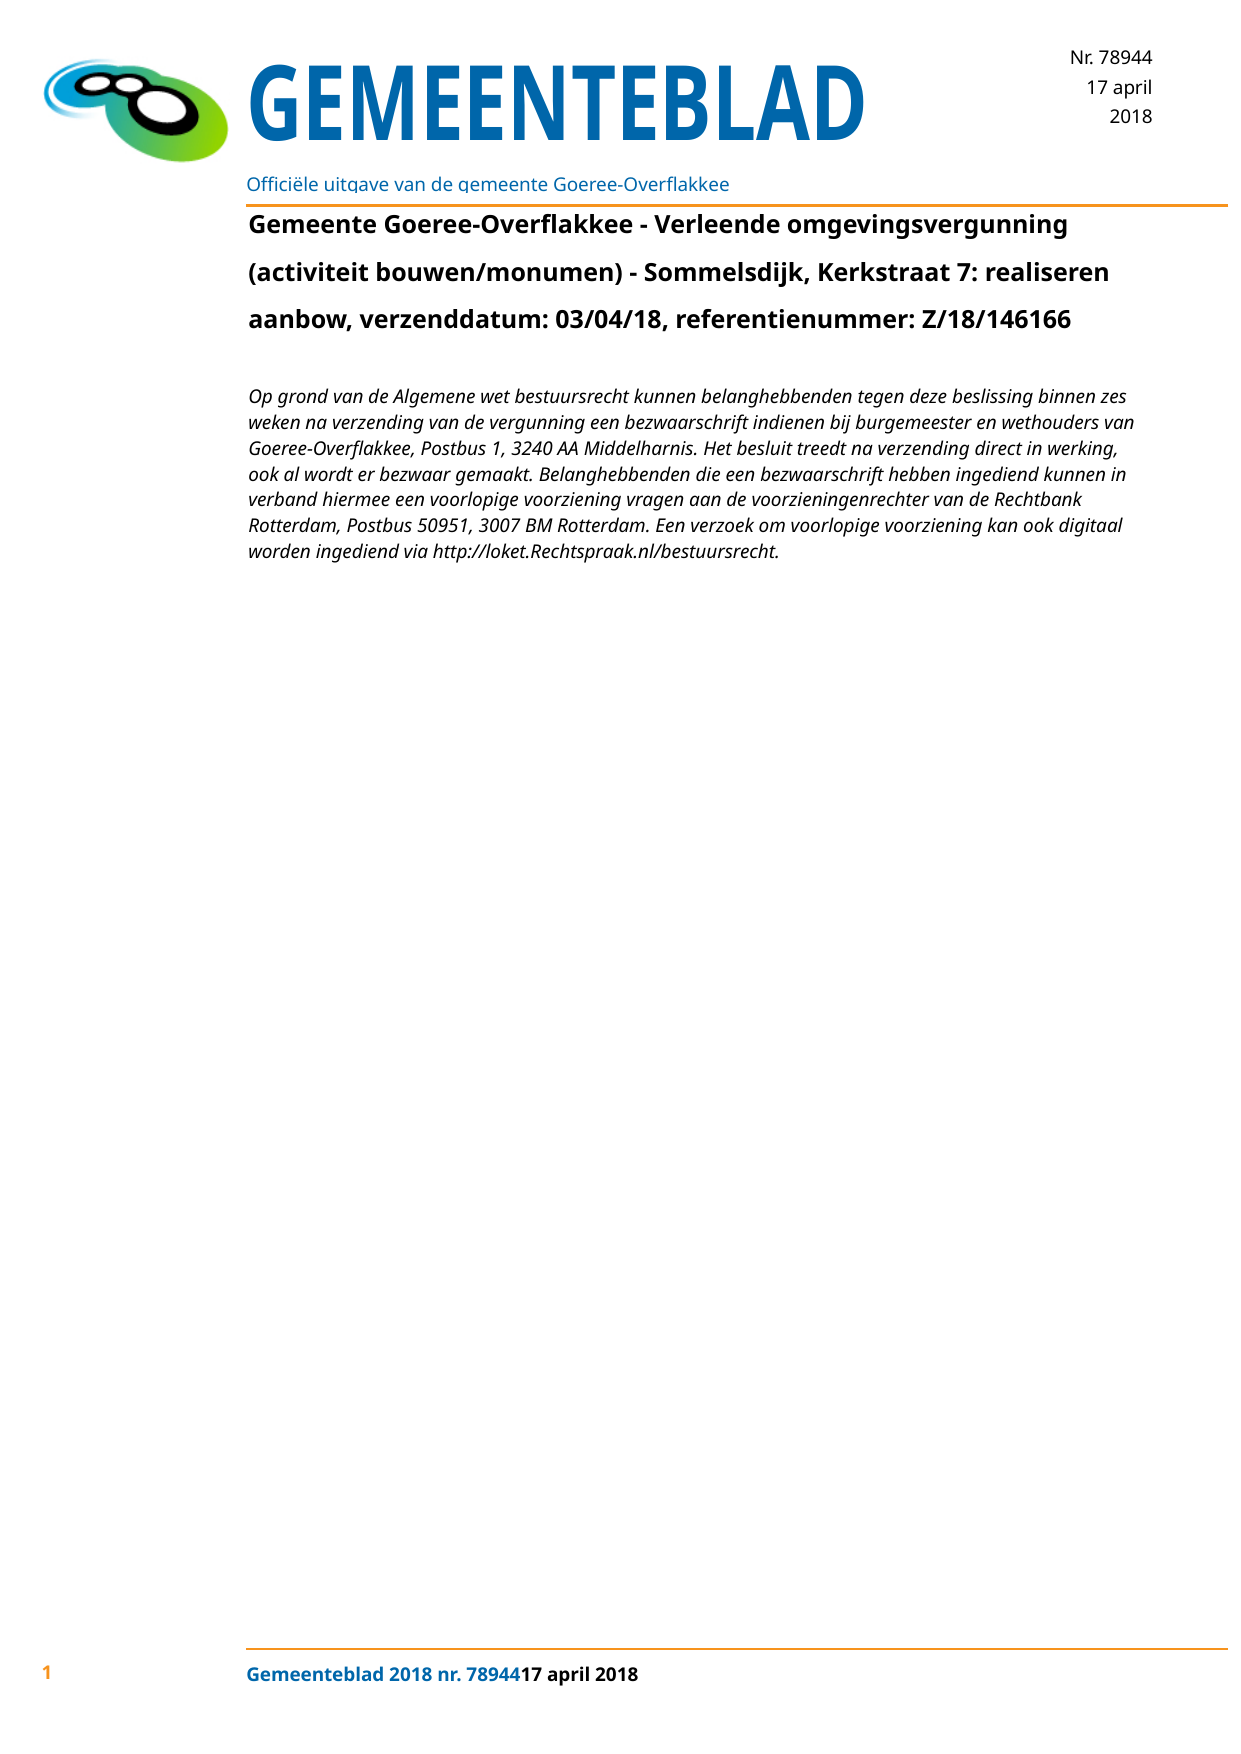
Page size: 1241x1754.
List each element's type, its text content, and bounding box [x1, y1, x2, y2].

text Op grond van de Algemene wet bestuursrecht kunnen belanghebbenden tegen deze beslissing binnen zes weken na verzending van de vergunning een bezwaarschrift indienen bij burgemeester en wethouders van Goeree-Overflakkee, Postbus 1, 3240 AA Middelharnis. Het besluit treedt na verzending direct in werking, ook al wordt er bezwaar gemaakt. Belanghebbenden die een bezwaarschrift hebben ingediend kunnen in verband hiermee een voorlopige voorziening vragen aan de voorzieningenrechter van de Rechtbank Rotterdam, Postbus 50951, 3007 BM Rotterdam. Een verzoek om voorlopige voorziening kan ook digitaal worden ingediend via http://loket.Rechtspraak.nl/bestuursrecht. [248, 384, 1152, 564]
picture [41, 47, 231, 172]
text Gemeente Goeree-Overflakkee - Verleende omgevingsvergunning (activiteit bouwen/monumen) - Sommelsdijk, Kerkstraat 7: realiseren aanbow, verzenddatum: 03/04/18, referentienummer: Z/18/146166 [248, 207, 1152, 336]
